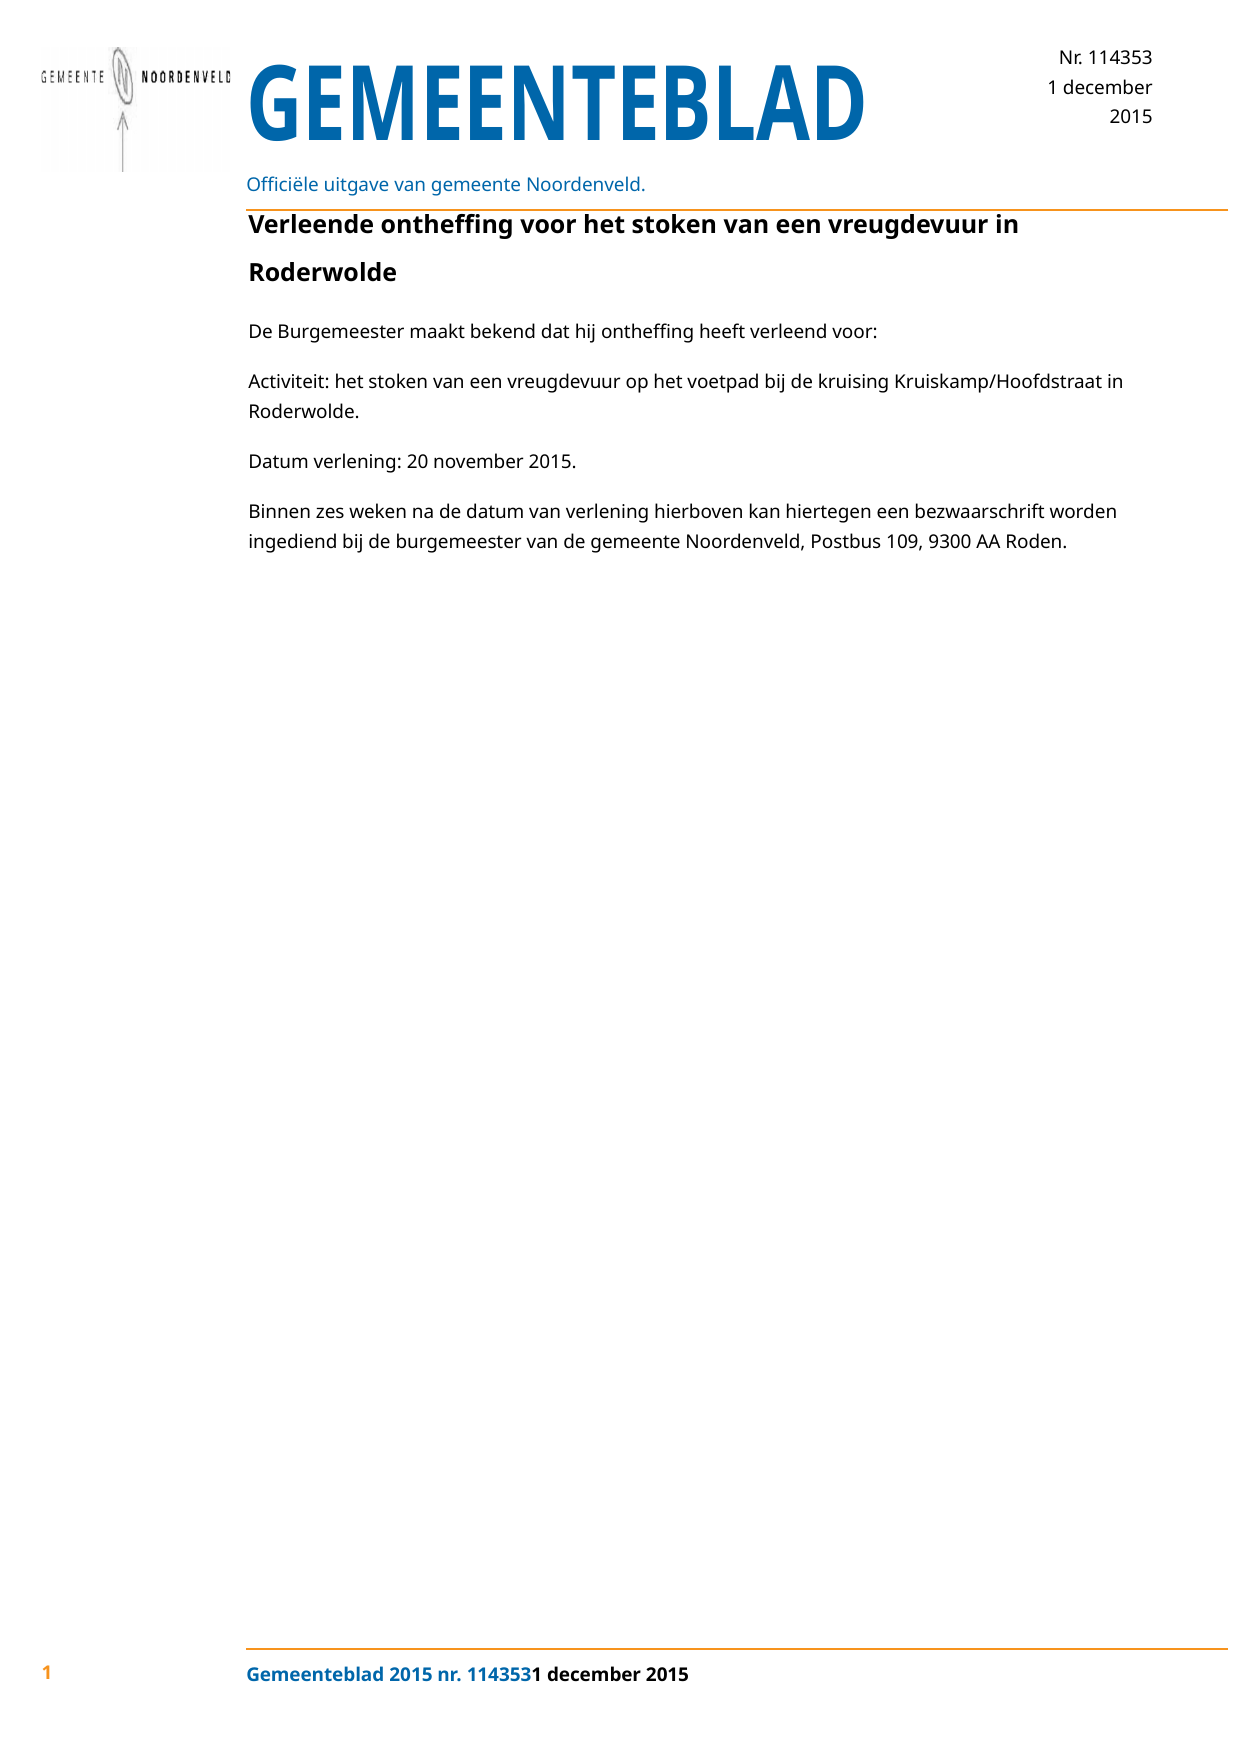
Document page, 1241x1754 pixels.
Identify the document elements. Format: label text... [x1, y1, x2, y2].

text Binnen zes weken na de datum van verlening hierboven kan hiertegen een bezwaarschrift worden ingediend bij de burgemeester van de gemeente Noordenveld, Postbus 109, 9300 AA Roden. [248, 499, 1152, 554]
text De Burgemeester maakt bekend dat hij ontheffing heeft verleend voor: [248, 318, 1152, 344]
text Verleende ontheffing voor het stoken van een vreugdevuur in Roderwolde [248, 211, 1152, 288]
picture [41, 47, 231, 172]
text Datum verlening: 20 november 2015. [248, 448, 1152, 474]
text Activiteit: het stoken van een vreugdevuur op het voetpad bij de kruising Kruiskamp/Hoofdstraat in Roderwolde. [248, 368, 1152, 424]
